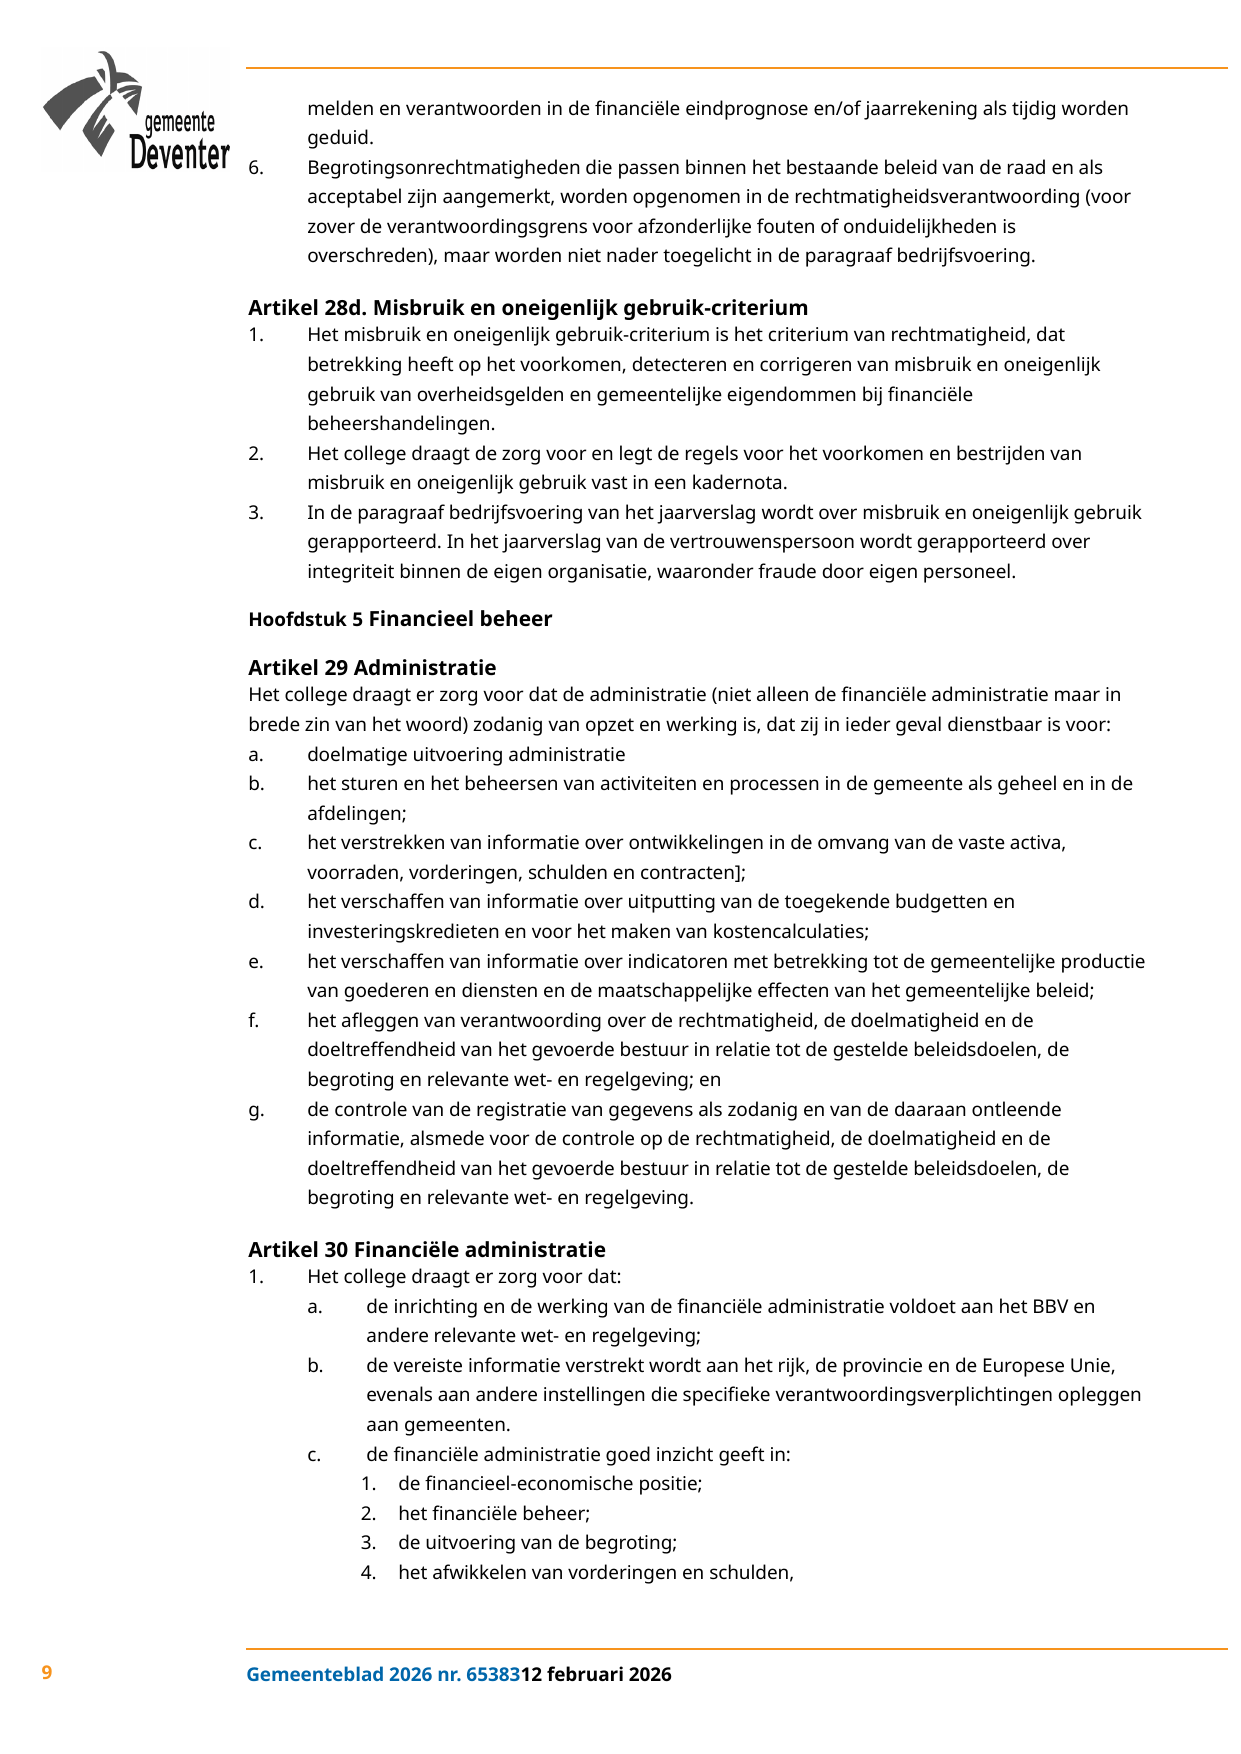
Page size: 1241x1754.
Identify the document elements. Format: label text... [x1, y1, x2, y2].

text Hoofdstuk 5 Financieel beheer [248, 604, 1152, 632]
text Artikel 29 Administratie [248, 653, 1152, 682]
list het verschaffen van informatie over indicatoren met betrekking tot de gemeentelijke productie van goederen en diensten en de maatschappelijke effecten van het gemeentelijke beleid; [248, 948, 1152, 1003]
list het verschaffen van informatie over uitputting van de toegekende budgetten en investeringskredieten en voor het maken van kostencalculaties; [248, 889, 1152, 944]
list het sturen en het beheersen van activiteiten en processen in de gemeente als geheel en in de afdelingen; [248, 770, 1152, 826]
list melden en verantwoorden in de financiële eindprognose en/of jaarrekening als tijdig worden geduid. [248, 95, 1152, 150]
list In de paragraaf bedrijfsvoering van het jaarverslag wordt over misbruik en oneigenlijk gebruik gerapporteerd. In het jaarverslag van de vertrouwenspersoon wordt gerapporteerd over integriteit binnen de eigen organisatie, waaronder fraude door eigen personeel. [248, 499, 1152, 584]
list de controle van de registratie van gegevens als zodanig en van de daaraan ontleende informatie, alsmede voor de controle op de rechtmatigheid, de doelmatigheid en de doeltreffendheid van het gevoerde bestuur in relatie tot de gestelde beleidsdoelen, de begroting en relevante wet- en regelgeving. [248, 1096, 1152, 1210]
list de uitvoering van de begroting; [361, 1529, 1152, 1555]
list de financiële administratie goed inzicht geeft in: [307, 1441, 1152, 1467]
list het financiële beheer; [361, 1500, 1152, 1526]
list Het misbruik en oneigenlijk gebruik-criterium is het criterium van rechtmatigheid, dat betrekking heeft op het voorkomen, detecteren en corrigeren van misbruik en oneigenlijk gebruik van overheidsgelden en gemeentelijke eigendommen bij financiële beheershandelingen. [248, 322, 1152, 436]
list de financieel-economische positie; [361, 1470, 1152, 1496]
text Het college draagt er zorg voor dat de administratie (niet alleen de financiële administratie maar in brede zin van het woord) zodanig van opzet en werking is, dat zij in ieder geval dienstbaar is voor: [248, 682, 1152, 737]
list de inrichting en de werking van de financiële administratie voldoet aan het BBV en andere relevante wet- en regelgeving; [307, 1293, 1152, 1348]
list het afleggen van verantwoording over de rechtmatigheid, de doelmatigheid en de doeltreffendheid van het gevoerde bestuur in relatie tot de gestelde beleidsdoelen, de begroting en relevante wet- en regelgeving; en [248, 1007, 1152, 1092]
list de vereiste informatie verstrekt wordt aan het rijk, de provincie en de Europese Unie, evenals aan andere instellingen die specifieke verantwoordingsverplichtingen opleggen aan gemeenten. [307, 1352, 1152, 1437]
text Artikel 28d. Misbruik en oneigenlijk gebruik-criterium [248, 293, 1152, 322]
list Het college draagt er zorg voor dat: [248, 1263, 1152, 1289]
text Artikel 30 Financiële administratie [248, 1235, 1152, 1263]
list het verstrekken van informatie over ontwikkelingen in de omvang van de vaste activa, voorraden, vorderingen, schulden en contracten]; [248, 829, 1152, 885]
list doelmatige uitvoering administratie [248, 741, 1152, 766]
picture [41, 47, 231, 172]
list Begrotingsonrechtmatigheden die passen binnen het bestaande beleid van de raad en als acceptabel zijn aangemerkt, worden opgenomen in de rechtmatigheidsverantwoording (voor zover de verantwoordingsgrens voor afzonderlijke fouten of onduidelijkheden is overschreden), maar worden niet nader toegelicht in de paragraaf bedrijfsvoering. [248, 154, 1152, 268]
list het afwikkelen van vorderingen en schulden, [361, 1559, 1152, 1585]
list Het college draagt de zorg voor en legt de regels voor het voorkomen en bestrijden van misbruik en oneigenlijk gebruik vast in een kadernota. [248, 440, 1152, 495]
